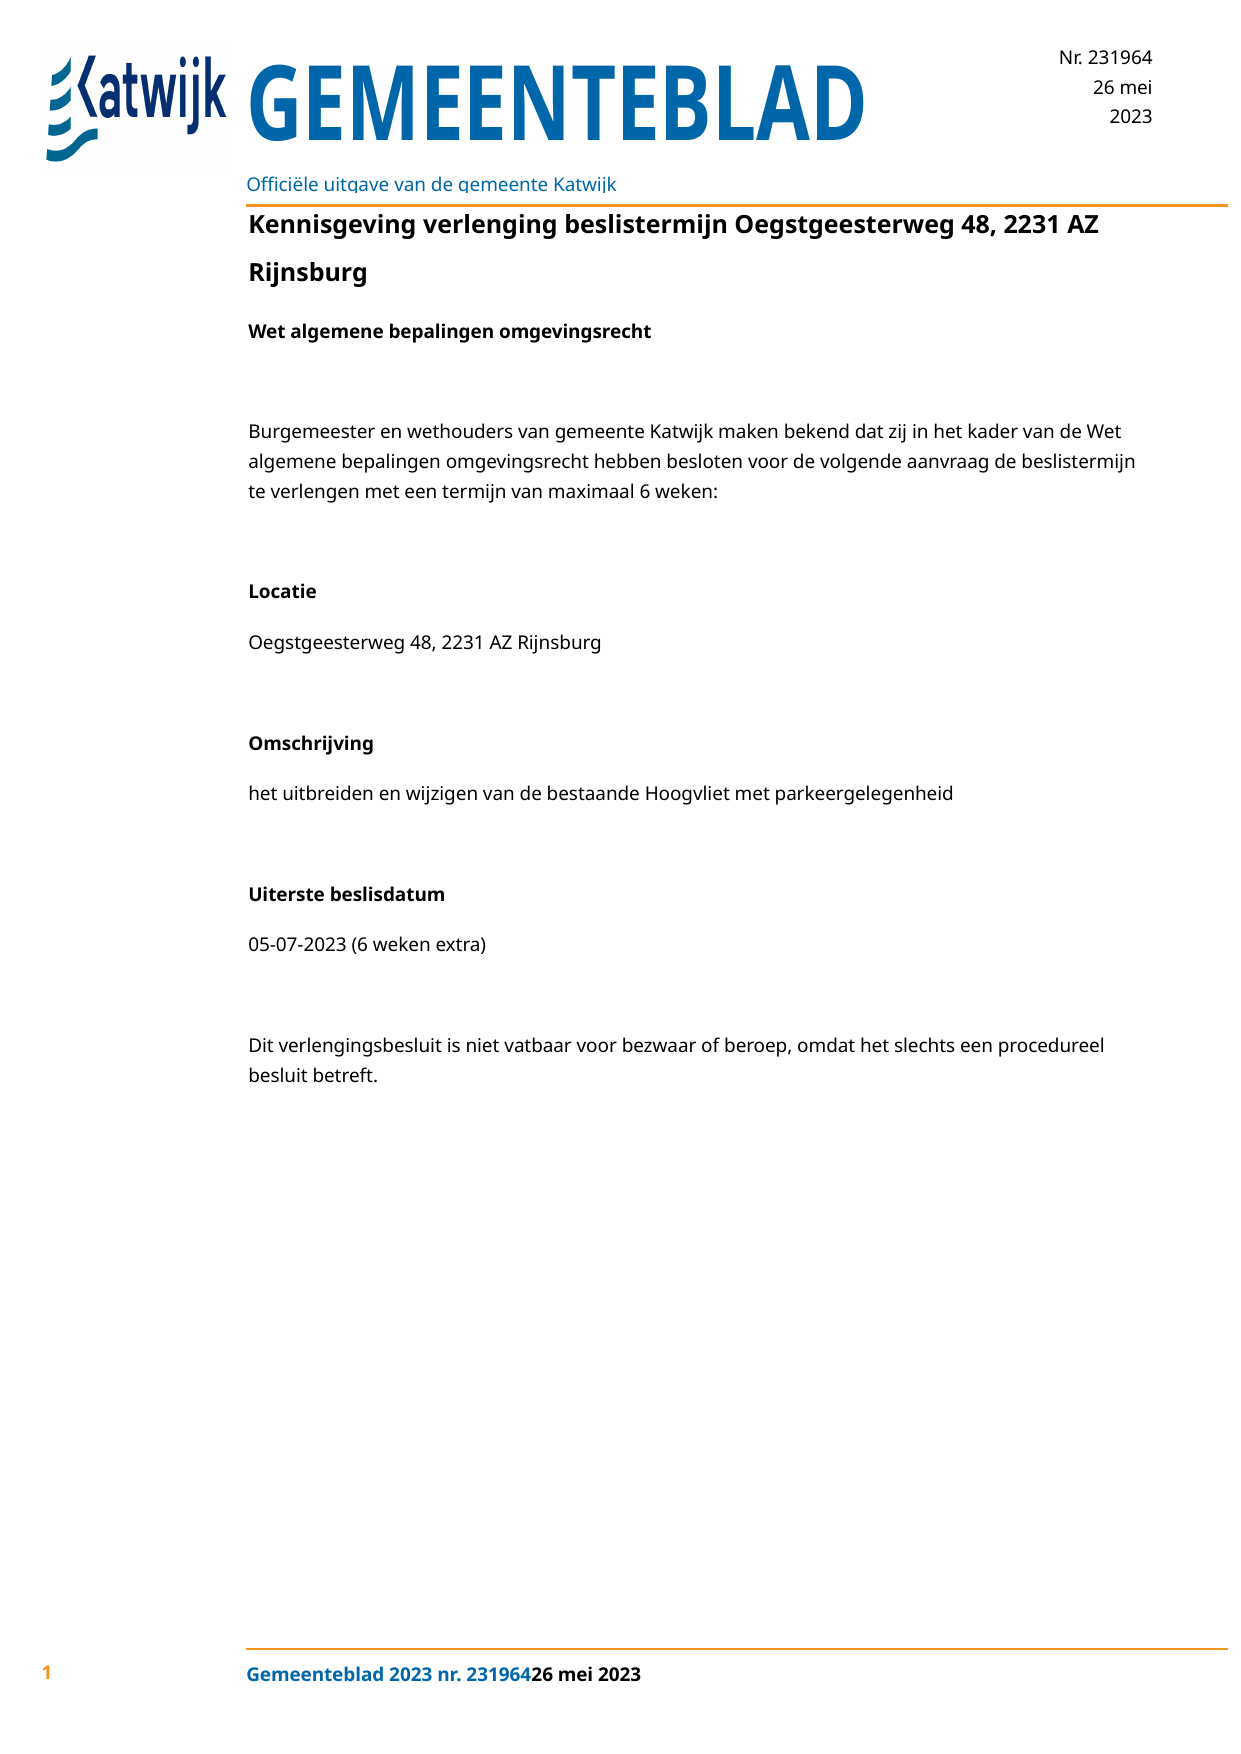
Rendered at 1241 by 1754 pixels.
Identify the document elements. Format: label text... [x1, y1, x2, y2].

text Uiterste beslisdatum [248, 881, 1152, 907]
text Wet algemene bepalingen omgevingsrecht [248, 318, 1152, 344]
text Burgemeester en wethouders van gemeente Katwijk maken bekend dat zij in het kader van de Wet algemene bepalingen omgevingsrecht hebben besloten voor de volgende aanvraag de beslistermijn te verlengen met een termijn van maximaal 6 weken: [248, 419, 1152, 504]
text Kennisgeving verlenging beslistermijn Oegstgeesterweg 48, 2231 AZ Rijnsburg [248, 207, 1152, 288]
text Dit verlengingsbesluit is niet vatbaar voor bezwaar of beroep, omdat het slechts een procedureel besluit betreft. [248, 1032, 1152, 1088]
text het uitbreiden en wijzigen van de bestaande Hoogvliet met parkeergelegenheid [248, 780, 1152, 806]
text Omschrijving [248, 730, 1152, 756]
picture [41, 47, 231, 172]
text Locatie [248, 579, 1152, 604]
text Oegstgeesterweg 48, 2231 AZ Rijnsburg [248, 629, 1152, 655]
text 05-07-2023 (6 weken extra) [248, 932, 1152, 957]
